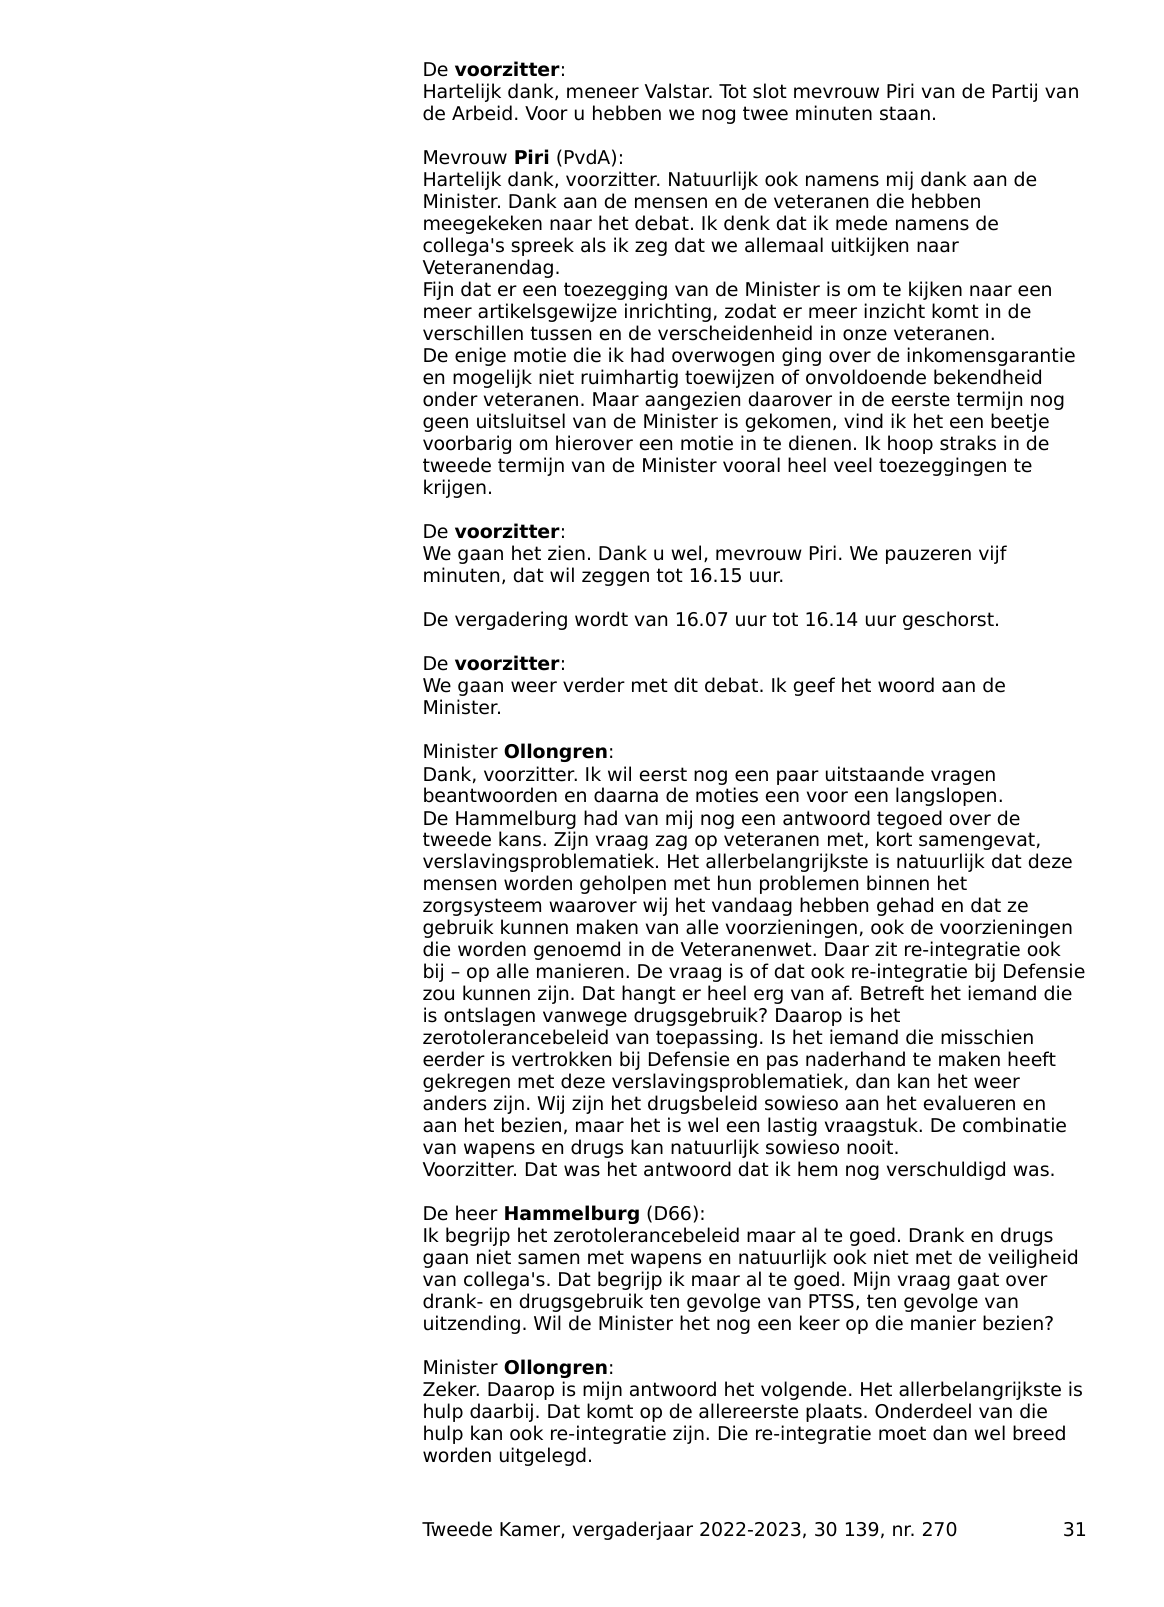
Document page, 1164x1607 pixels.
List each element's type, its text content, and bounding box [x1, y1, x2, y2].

text We gaan het zien. Dank u wel, mevrouw Piri. We pauzeren vijf minuten, dat wil zeggen tot 16.15 uur. [422, 543, 1087, 587]
text De Hammelburg had van mij nog een antwoord tegoed over de tweede kans. Zijn vraag zag op veteranen met, kort samengevat, verslavingsproblematiek. Het allerbelangrijkste is natuurlijk dat deze mensen worden geholpen met hun problemen binnen het zorgsysteem waarover wij het vandaag hebben gehad en dat ze gebruik kunnen maken van alle voorzieningen, ook de voorzieningen die worden genoemd in de Veteranenwet. Daar zit re-integratie ook bij – op alle manieren. De vraag is of dat ook re-integratie bij Defensie zou kunnen zijn. Dat hangt er heel erg van af. Betreft het iemand die is ontslagen vanwege drugsgebruik? Daarop is het zerotolerancebeleid van toepassing. Is het iemand die misschien eerder is vertrokken bij Defensie en pas naderhand te maken heeft gekregen met deze verslavingsproblematiek, dan kan het weer anders zijn. Wij zijn het drugsbeleid sowieso aan het evalueren en aan het bezien, maar het is wel een lastig vraagstuk. De combinatie van wapens en drugs kan natuurlijk sowieso nooit. [422, 807, 1087, 1159]
text De vergadering wordt van 16.07 uur tot 16.14 uur geschorst. [422, 609, 1087, 631]
text Mevrouw Piri (PvdA): [422, 147, 1087, 169]
text Ik begrijp het zerotolerancebeleid maar al te goed. Drank en drugs gaan niet samen met wapens en natuurlijk ook niet met de veiligheid van collega's. Dat begrijp ik maar al te goed. Mijn vraag gaat over drank- en drugsgebruik ten gevolge van PTSS, ten gevolge van uitzending. Wil de Minister het nog een keer op die manier bezien? [422, 1225, 1087, 1335]
text Hartelijk dank, meneer Valstar. Tot slot mevrouw Piri van de Partij van de Arbeid. Voor u hebben we nog twee minuten staan. [422, 81, 1087, 125]
text Minister Ollongren: [422, 741, 1087, 763]
text De voorzitter: [422, 59, 1087, 81]
text De heer Hammelburg (D66): [422, 1203, 1087, 1225]
text Voorzitter. Dat was het antwoord dat ik hem nog verschuldigd was. [422, 1159, 1087, 1181]
text Fijn dat er een toezegging van de Minister is om te kijken naar een meer artikelsgewijze inrichting, zodat er meer inzicht komt in de verschillen tussen en de verscheidenheid in onze veteranen. [422, 279, 1087, 345]
text Minister Ollongren: [422, 1357, 1087, 1379]
text Hartelijk dank, voorzitter. Natuurlijk ook namens mij dank aan de Minister. Dank aan de mensen en de veteranen die hebben meegekeken naar het debat. Ik denk dat ik mede namens de collega's spreek als ik zeg dat we allemaal uitkijken naar Veteranendag. [422, 169, 1087, 279]
text We gaan weer verder met dit debat. Ik geef het woord aan de Minister. [422, 675, 1087, 719]
text De voorzitter: [422, 521, 1087, 543]
text De voorzitter: [422, 653, 1087, 675]
text Zeker. Daarop is mijn antwoord het volgende. Het allerbelangrijkste is hulp daarbij. Dat komt op de allereerste plaats. Onderdeel van die hulp kan ook re-integratie zijn. Die re-integratie moet dan wel breed worden uitgelegd. [422, 1379, 1087, 1467]
text Dank, voorzitter. Ik wil eerst nog een paar uitstaande vragen beantwoorden en daarna de moties een voor een langslopen. [422, 763, 1087, 807]
text De enige motie die ik had overwogen ging over de inkomensgarantie en mogelijk niet ruimhartig toewijzen of onvoldoende bekendheid onder veteranen. Maar aangezien daarover in de eerste termijn nog geen uitsluitsel van de Minister is gekomen, vind ik het een beetje voorbarig om hierover een motie in te dienen. Ik hoop straks in de tweede termijn van de Minister vooral heel veel toezeggingen te krijgen. [422, 345, 1087, 499]
